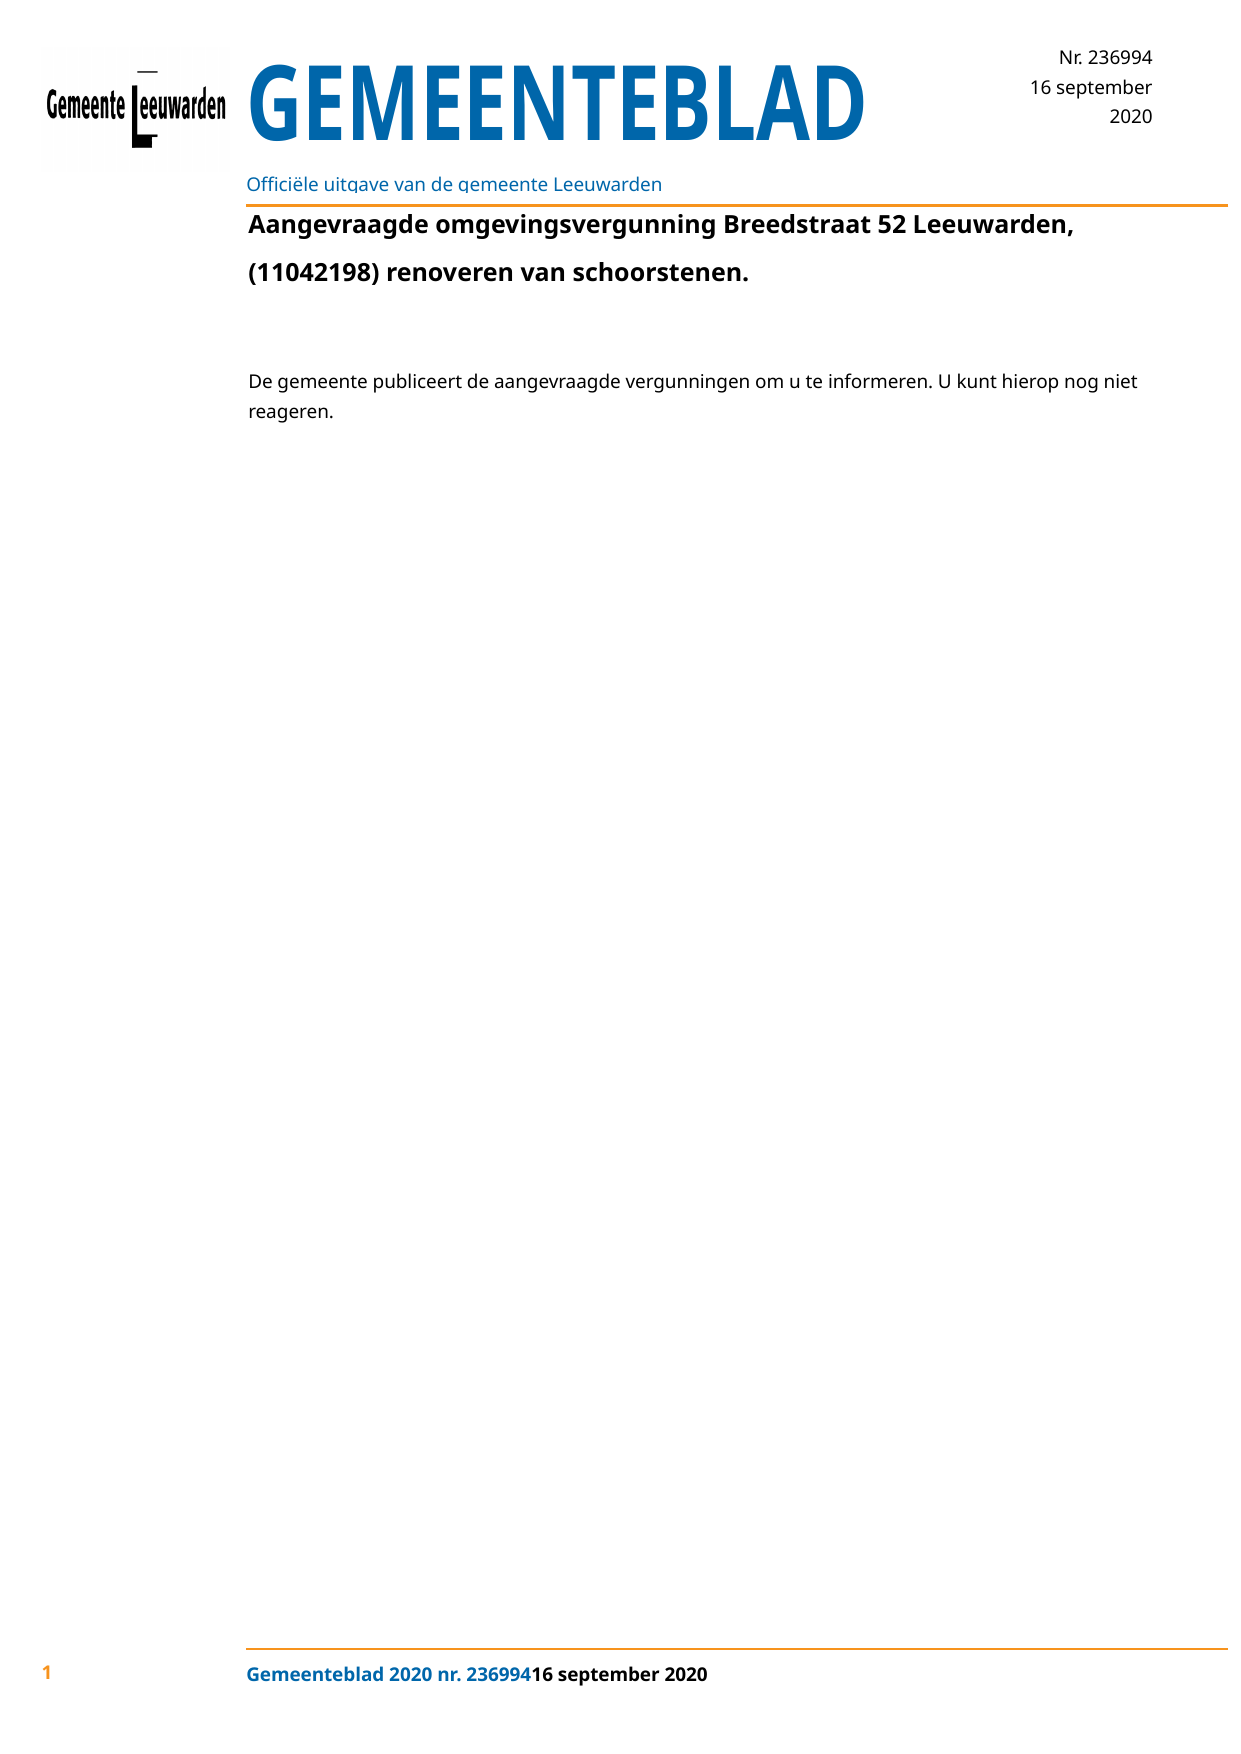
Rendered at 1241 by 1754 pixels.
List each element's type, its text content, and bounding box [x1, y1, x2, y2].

picture [41, 47, 231, 172]
text De gemeente publiceert de aangevraagde vergunningen om u te informeren. U kunt hierop nog niet reageren. [248, 368, 1152, 424]
text Aangevraagde omgevingsvergunning Breedstraat 52 Leeuwarden, (11042198) renoveren van schoorstenen. [248, 207, 1152, 288]
